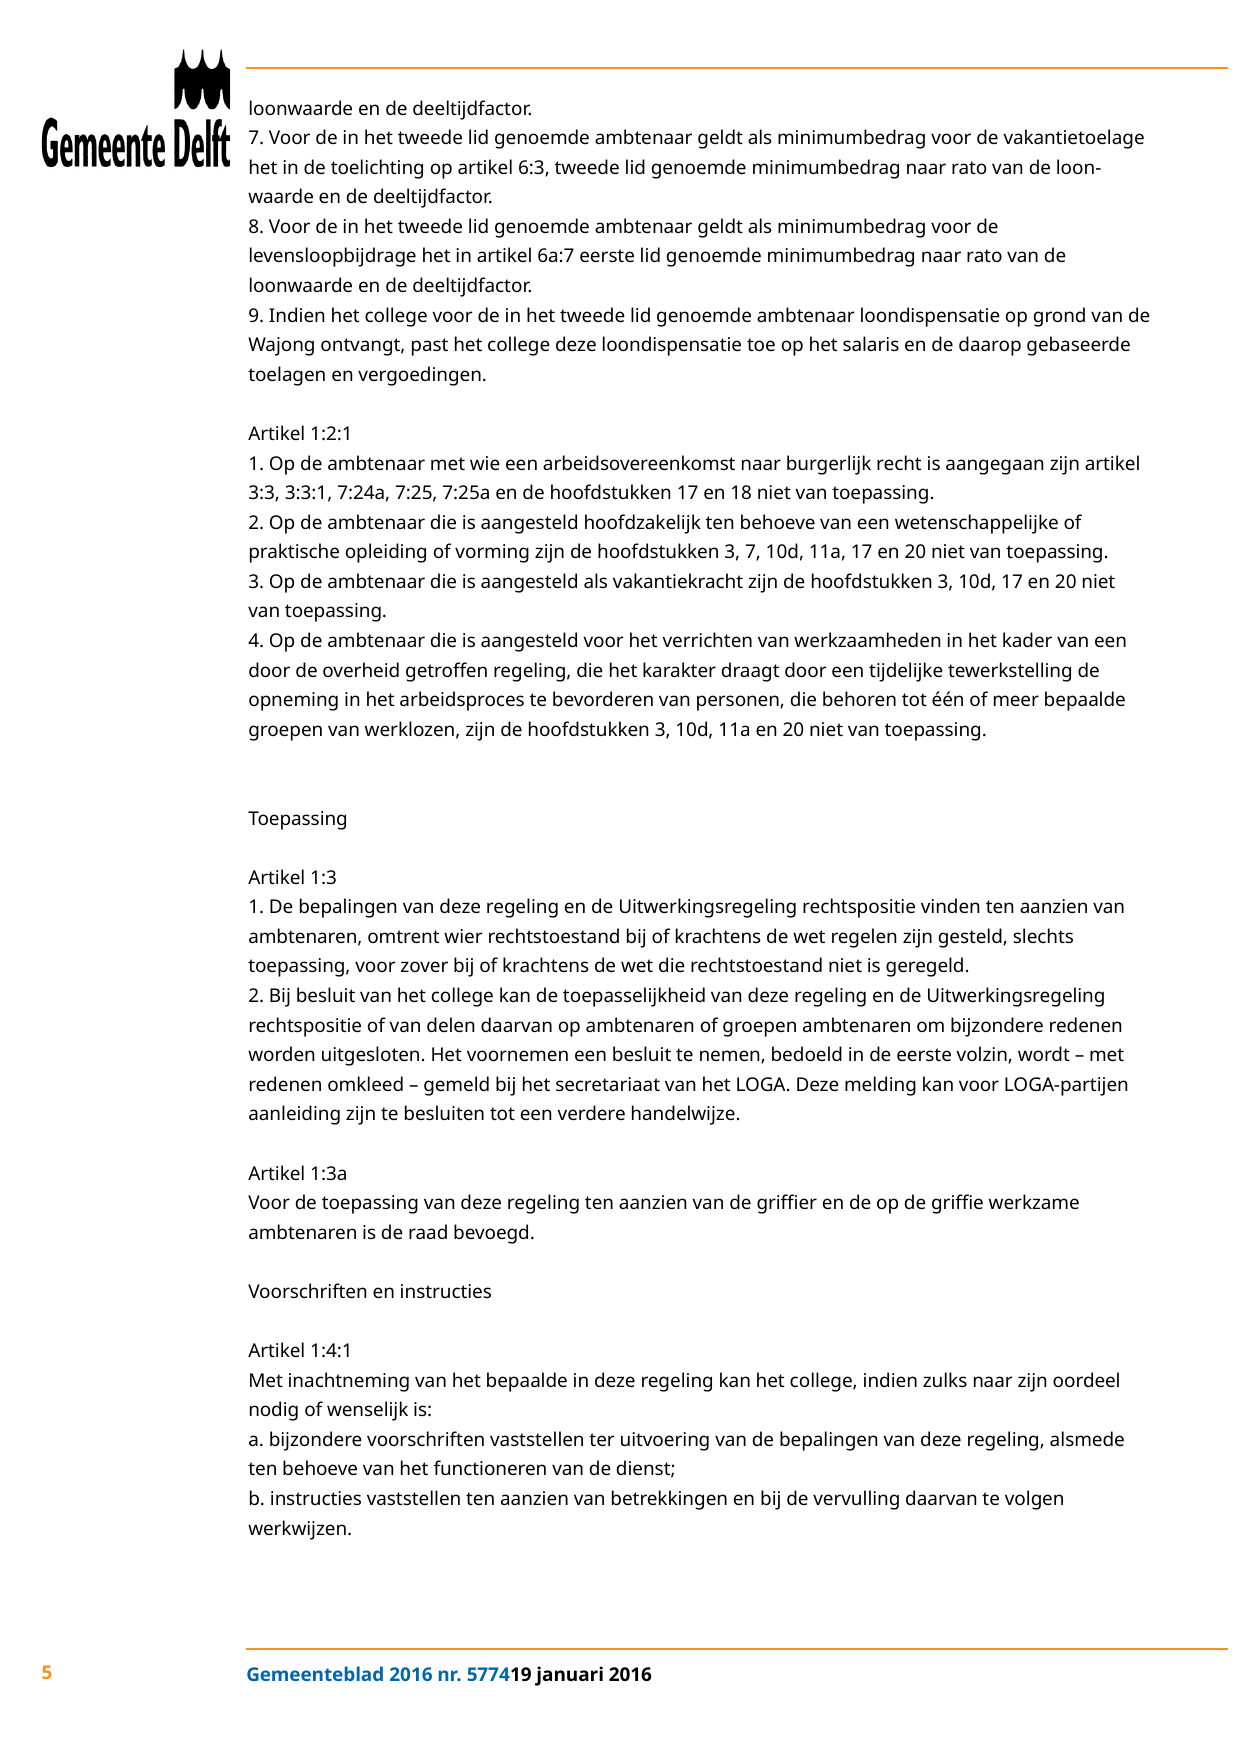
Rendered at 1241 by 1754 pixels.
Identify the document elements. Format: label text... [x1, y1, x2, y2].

text 8. Voor de in het tweede lid genoemde ambtenaar geldt als minimumbedrag voor de levensloopbijdrage het in artikel 6a:7 eerste lid genoemde minimumbedrag naar rato van de loonwaarde en de deeltijdfactor. [248, 213, 1152, 298]
text 3. Op de ambtenaar die is aangesteld als vakantiekracht zijn de hoofdstukken 3, 10d, 17 en 20 niet van toepassing. [248, 568, 1152, 623]
text Artikel 1:3a [248, 1160, 1152, 1186]
text Artikel 1:4:1 [248, 1337, 1152, 1363]
text 9. Indien het college voor de in het tweede lid genoemde ambtenaar loondispensatie op grond van de Wajong ontvangt, past het college deze loondispensatie toe op het salaris en de daarop gebaseerde toelagen en vergoedingen. [248, 302, 1152, 387]
picture [41, 47, 231, 172]
text 4. Op de ambtenaar die is aangesteld voor het verrichten van werkzaamheden in het kader van een door de overheid getroffen regeling, die het karakter draagt door een tijdelijke tewerkstelling de opneming in het arbeidsproces te bevorderen van personen, die behoren tot één of meer bepaalde groepen van werklozen, zijn de hoofdstukken 3, 10d, 11a en 20 niet van toepassing. [248, 627, 1152, 742]
text b. instructies vaststellen ten aanzien van betrekkingen en bij de vervulling daarvan te volgen werkwijzen. [248, 1485, 1152, 1541]
text Artikel 1:2:1 [248, 420, 1152, 446]
text 2. Bij besluit van het college kan de toepasselijkheid van deze regeling en de Uitwerkingsregeling rechtspositie of van delen daarvan op ambtenaren of groepen ambtenaren om bijzondere redenen worden uitgesloten. Het voornemen een besluit te nemen, bedoeld in de eerste volzin, wordt – met redenen omkleed – gemeld bij het secretariaat van het LOGA. Deze melding kan voor LOGA-partijen aanleiding zijn te besluiten tot een verdere handelwijze. [248, 982, 1152, 1126]
text Met inachtneming van het bepaalde in deze regeling kan het college, indien zulks naar zijn oordeel nodig of wenselijk is: [248, 1367, 1152, 1422]
text 1. De bepalingen van deze regeling en de Uitwerkingsregeling rechtspositie vinden ten aanzien van ambtenaren, omtrent wier rechtstoestand bij of krachtens de wet regelen zijn gesteld, slechts toepassing, voor zover bij of krachtens de wet die rechtstoestand niet is geregeld. [248, 893, 1152, 978]
text Voorschriften en instructies [248, 1278, 1152, 1304]
text Artikel 1:3 [248, 864, 1152, 890]
text a. bijzondere voorschriften vaststellen ter uitvoering van de bepalingen van deze regeling, alsmede ten behoeve van het functioneren van de dienst; [248, 1426, 1152, 1481]
text 2. Op de ambtenaar die is aangesteld hoofdzakelijk ten behoeve van een wetenschappelijke of praktische opleiding of vorming zijn de hoofdstukken 3, 7, 10d, 11a, 17 en 20 niet van toepassing. [248, 509, 1152, 564]
text Voor de toepassing van deze regeling ten aanzien van de griffier en de op de griffie werkzame ambtenaren is de raad bevoegd. [248, 1189, 1152, 1245]
text 7. Voor de in het tweede lid genoemde ambtenaar geldt als minimumbedrag voor de vakantietoelage het in de toelichting op artikel 6:3, tweede lid genoemde minimumbedrag naar rato van de loon-waarde en de deeltijdfactor. [248, 124, 1152, 209]
text 1. Op de ambtenaar met wie een arbeidsovereenkomst naar burgerlijk recht is aangegaan zijn artikel 3:3, 3:3:1, 7:24a, 7:25, 7:25a en de hoofdstukken 17 en 18 niet van toepassing. [248, 450, 1152, 505]
text Toepassing [248, 805, 1152, 831]
text loonwaarde en de deeltijdfactor. [248, 95, 1152, 121]
